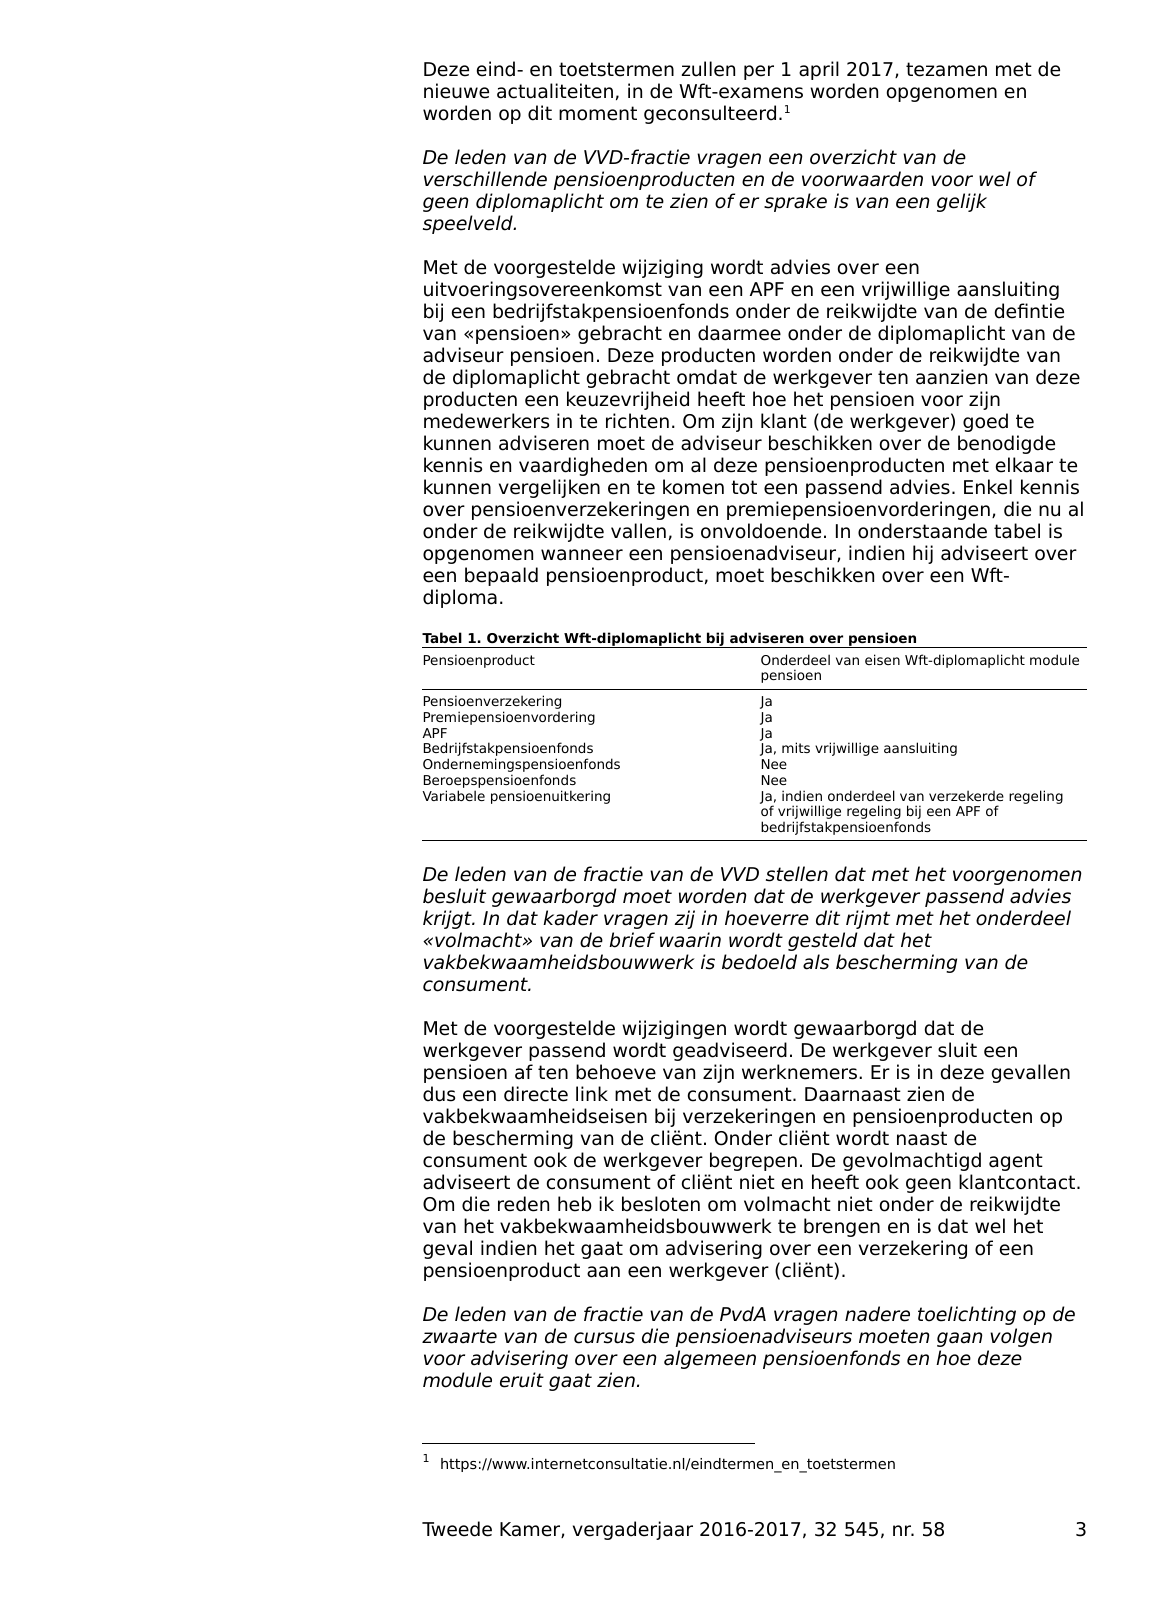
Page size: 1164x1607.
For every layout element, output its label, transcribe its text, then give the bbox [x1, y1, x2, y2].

text De leden van de fractie van de PvdA vragen nadere toelichting op de zwaarte van de cursus die pensioenadviseurs moeten gaan volgen voor advisering over een algemeen pensioenfonds en hoe deze module eruit gaat zien. [422, 1304, 1087, 1392]
text De leden van de VVD-fractie vragen een overzicht van de verschillende pensioenproducten en de voorwaarden voor wel of geen diplomaplicht om te zien of er sprake is van een gelijk speelveld. [422, 147, 1087, 235]
table_cell Nee [754, 773, 1087, 788]
table_cell Onderdeel van eisen Wft-diplomaplicht module pensioen [754, 648, 1087, 688]
text https://www.internetconsultatie.nl/eindtermen_en_toetstermen [422, 1452, 1087, 1474]
table_cell Pensioenverzekering [422, 690, 754, 710]
table_cell Nee [754, 757, 1087, 773]
text De leden van de fractie van de VVD stellen dat met het voorgenomen besluit gewaarborgd moet worden dat de werkgever passend advies krijgt. In dat kader vragen zij in hoeverre dit rijmt met het onderdeel «volmacht» van de brief waarin wordt gesteld dat het vakbekwaamheidsbouwwerk is bedoeld als bescherming van de consument. [422, 864, 1087, 996]
table_cell Ja [754, 710, 1087, 726]
text Deze eind- en toetstermen zullen per 1 april 2017, tezamen met de nieuwe actualiteiten, in de Wft-examens worden opgenomen en worden op dit moment geconsulteerd. [422, 59, 1087, 125]
table_cell Pensioenproduct [422, 648, 754, 688]
table_cell Ja, mits vrijwillige aansluiting [754, 741, 1087, 757]
table_cell Bedrijfstakpensioenfonds [422, 741, 754, 757]
table_cell Premiepensioenvordering [422, 710, 754, 726]
table_cell Ja [754, 690, 1087, 710]
table_cell APF [422, 726, 754, 741]
table_cell Ja [754, 726, 1087, 741]
text Met de voorgestelde wijzigingen wordt gewaarborgd dat de werkgever passend wordt geadviseerd. De werkgever sluit een pensioen af ten behoeve van zijn werknemers. Er is in deze gevallen dus een directe link met de consument. Daarnaast zien de vakbekwaamheidseisen bij verzekeringen en pensioenproducten op de bescherming van de cliënt. Onder cliënt wordt naast de consument ook de werkgever begrepen. De gevolmachtigd agent adviseert de consument of cliënt niet en heeft ook geen klantcontact. Om die reden heb ik besloten om volmacht niet onder de reikwijdte van het vakbekwaamheidsbouwwerk te brengen en is dat wel het geval indien het gaat om advisering over een verzekering of een pensioenproduct aan een werkgever (cliënt). [422, 1018, 1087, 1281]
table_header Tabel 1. Overzicht Wft-diplomaplicht bij adviseren over pensioen [422, 631, 1087, 647]
table_cell Ondernemingspensioenfonds [422, 757, 754, 773]
table_cell Beroepspensioenfonds [422, 773, 754, 788]
table_cell Variabele pensioenuitkering [422, 789, 754, 840]
text Met de voorgestelde wijziging wordt advies over een uitvoeringsovereenkomst van een APF en een vrijwillige aansluiting bij een bedrijfstakpensioenfonds onder de reikwijdte van de defintie van «pensioen» gebracht en daarmee onder de diplomaplicht van de adviseur pensioen. Deze producten worden onder de reikwijdte van de diplomaplicht gebracht omdat de werkgever ten aanzien van deze producten een keuzevrijheid heeft hoe het pensioen voor zijn medewerkers in te richten. Om zijn klant (de werkgever) goed te kunnen adviseren moet de adviseur beschikken over de benodigde kennis en vaardigheden om al deze pensioenproducten met elkaar te kunnen vergelijken en te komen tot een passend advies. Enkel kennis over pensioenverzekeringen en premiepensioenvorderingen, die nu al onder de reikwijdte vallen, is onvoldoende. In onderstaande tabel is opgenomen wanneer een pensioenadviseur, indien hij adviseert over een bepaald pensioenproduct, moet beschikken over een Wft-diploma. [422, 257, 1087, 609]
table_cell Ja, indien onderdeel van verzekerde regeling of vrijwillige regeling bij een APF of bedrijfstakpensioenfonds [754, 789, 1087, 840]
